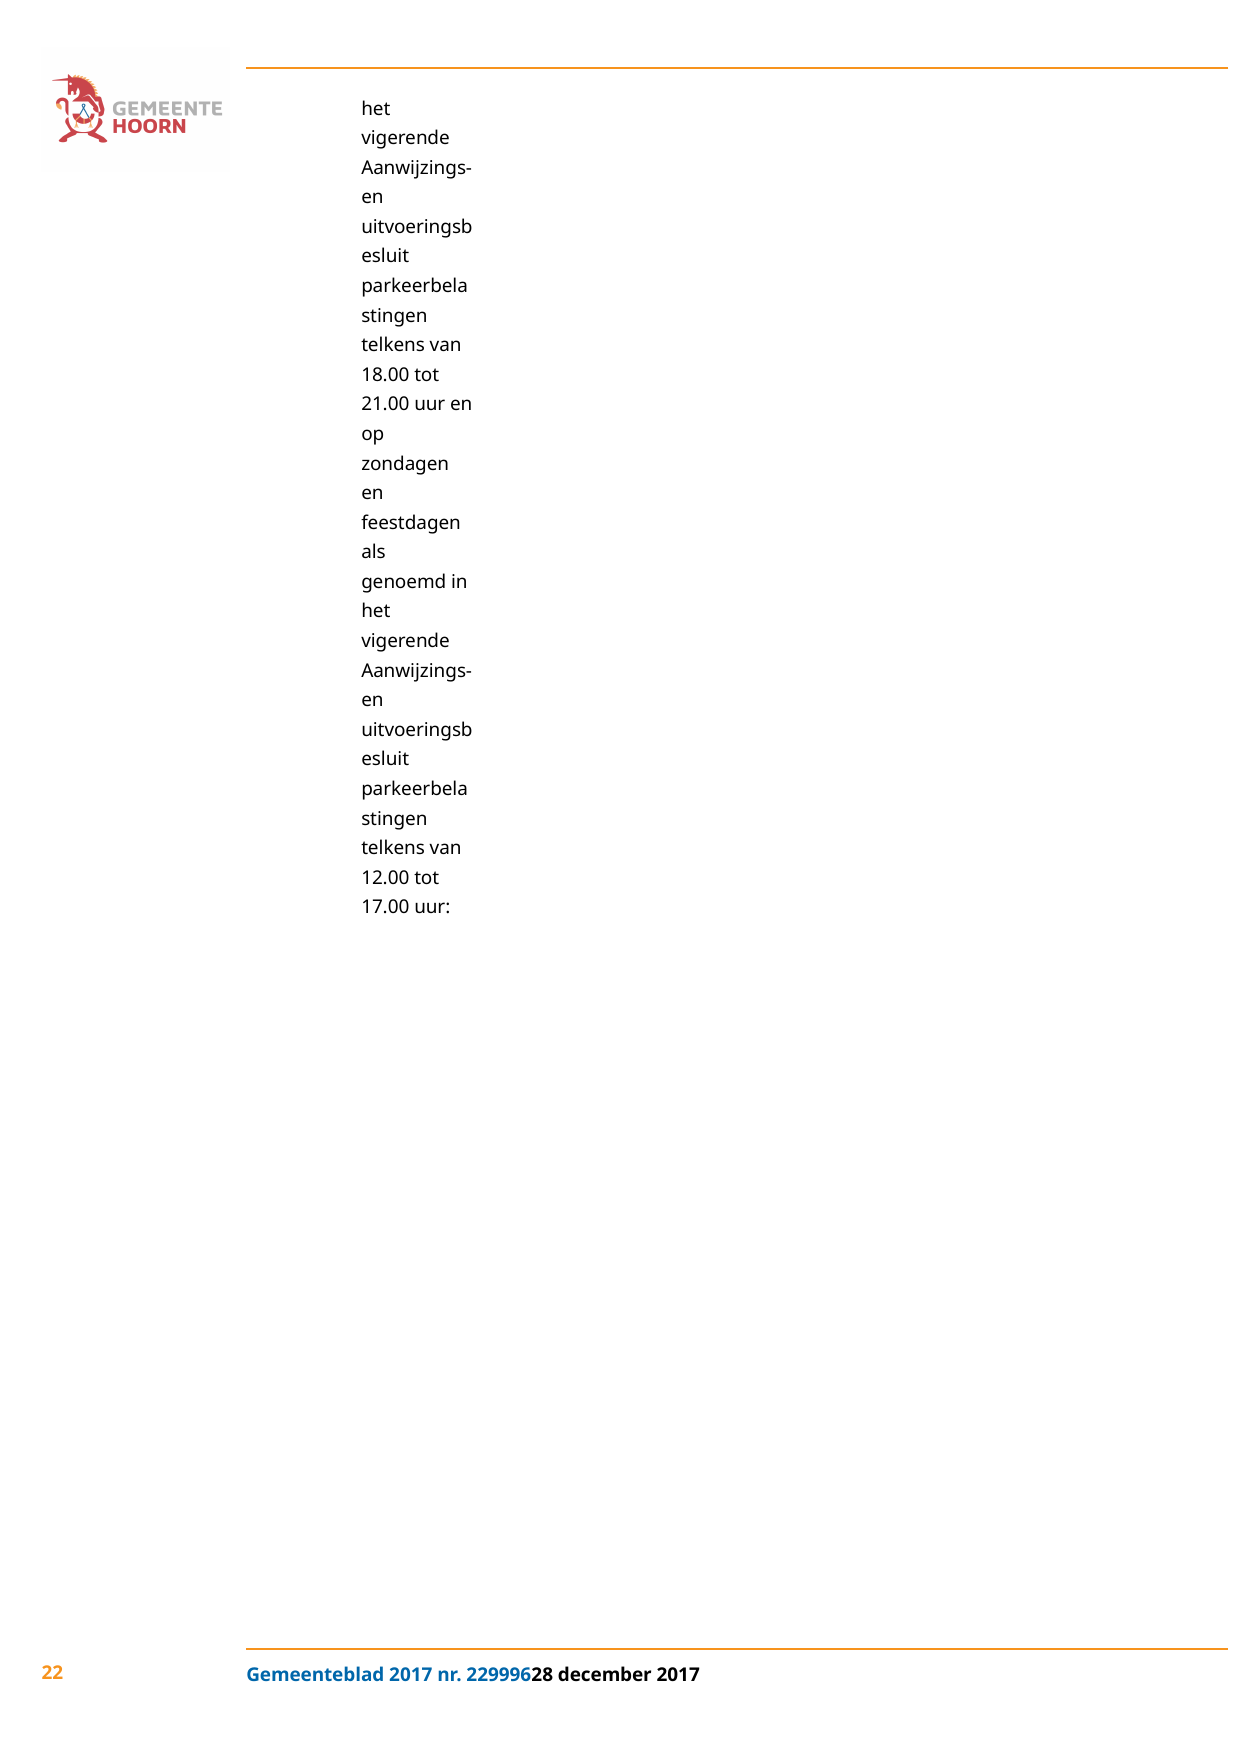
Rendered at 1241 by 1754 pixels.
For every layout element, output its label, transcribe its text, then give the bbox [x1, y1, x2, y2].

table_cell [248, 95, 361, 919]
table_cell [474, 95, 587, 919]
table_cell [587, 95, 700, 919]
table_cell het vigerende Aanwijzings- en uitvoeringsbesluit parkeerbelastingen telkens van 18.00 tot 21.00 uur en op zondagen en feestdagen als genoemd in het vigerende Aanwijzings- en uitvoeringsbesluit parkeerbelastingen telkens van 12.00 tot 17.00 uur: [361, 95, 474, 919]
picture [41, 47, 231, 172]
